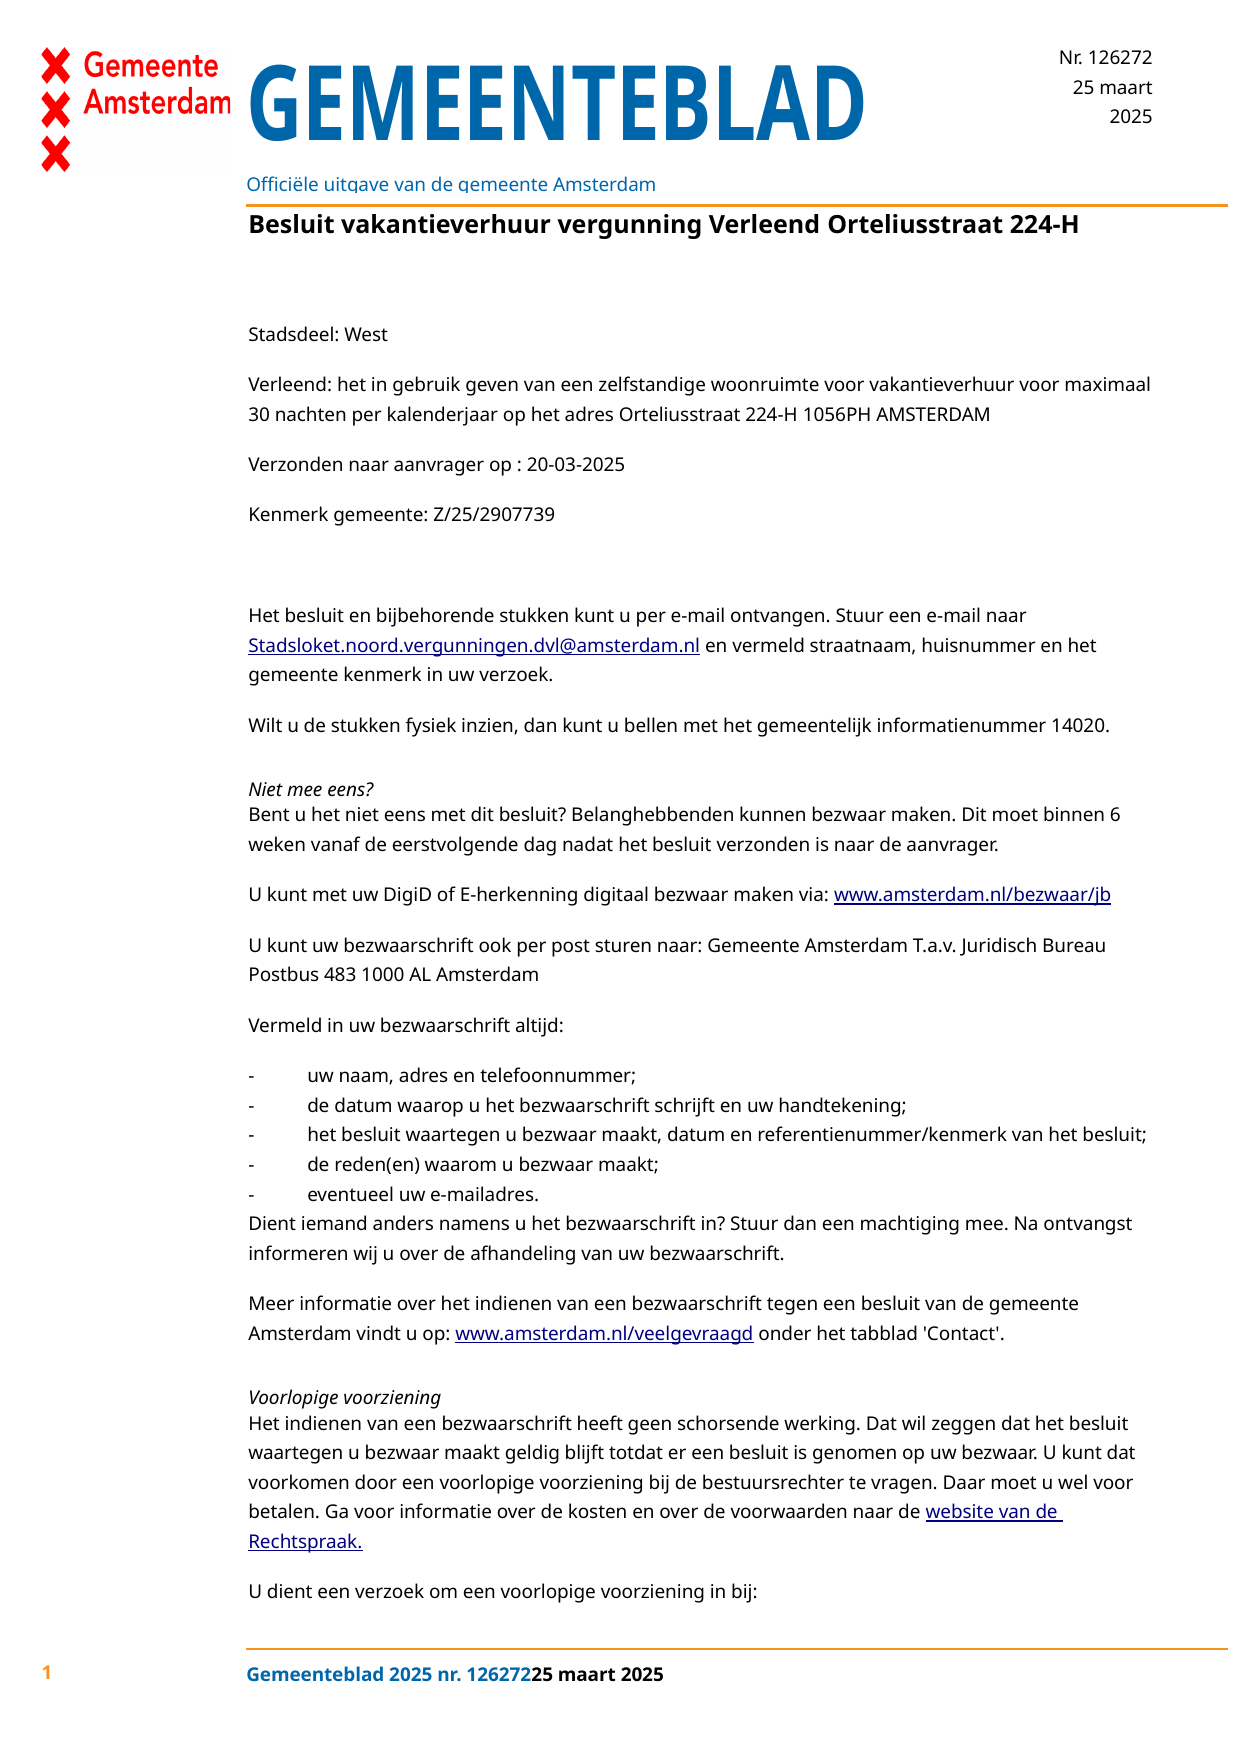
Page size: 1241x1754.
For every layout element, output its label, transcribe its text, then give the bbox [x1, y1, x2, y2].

text U kunt met uw DigiD of E-herkenning digitaal bezwaar maken via: www.amsterdam.nl/bezwaar/jb [248, 882, 1152, 907]
text Besluit vakantieverhuur vergunning Verleend Orteliusstraat 224-H [248, 207, 1152, 241]
list het besluit waartegen u bezwaar maakt, datum en referentienummer/kenmerk van het besluit; [248, 1122, 1152, 1147]
list de reden(en) waarom u bezwaar maakt; [248, 1151, 1152, 1177]
text Niet mee eens? [248, 776, 1152, 802]
text Vermeld in uw bezwaarschrift altijd: [248, 1012, 1152, 1038]
text Verzonden naar aanvrager op : 20-03-2025 [248, 451, 1152, 477]
text Stadsdeel: West [248, 321, 1152, 346]
text Meer informatie over het indienen van een bezwaarschrift tegen een besluit van de gemeente Amsterdam vindt u op: www.amsterdam.nl/veelgevraagd onder het tabblad 'Contact'. [248, 1290, 1152, 1346]
text Bent u het niet eens met dit besluit? Belanghebbenden kunnen bezwaar maken. Dit moet binnen 6 weken vanaf de eerstvolgende dag nadat het besluit verzonden is naar de aanvrager. [248, 802, 1152, 857]
text Het indienen van een bezwaarschrift heeft geen schorsende werking. Dat wil zeggen dat het besluit waartegen u bezwaar maakt geldig blijft totdat er een besluit is genomen op uw bezwaar. U kunt dat voorkomen door een voorlopige voorziening bij de bestuursrechter te vragen. Daar moet u wel voor betalen. Ga voor informatie over de kosten en over de voorwaarden naar de website van de Rechtspraak. [248, 1410, 1152, 1554]
text Verleend: het in gebruik geven van een zelfstandige woonruimte voor vakantieverhuur voor maximaal 30 nachten per kalenderjaar op het adres Orteliusstraat 224-H 1056PH AMSTERDAM [248, 371, 1152, 426]
text Het besluit en bijbehorende stukken kunt u per e-mail ontvangen. Stuur een e-mail naar Stadsloket.noord.vergunningen.dvl@amsterdam.nl en vermeld straatnaam, huisnummer en het gemeente kenmerk in uw verzoek. [248, 602, 1152, 687]
picture [41, 47, 231, 172]
text Wilt u de stukken fysiek inzien, dan kunt u bellen met het gemeentelijk informatienummer 14020. [248, 712, 1152, 738]
text U kunt uw bezwaarschrift ook per post sturen naar: Gemeente Amsterdam T.a.v. Juridisch Bureau Postbus 483 1000 AL Amsterdam [248, 932, 1152, 987]
text Dient iemand anders namens u het bezwaarschrift in? Stuur dan een machtiging mee. Na ontvangst informeren wij u over de afhandeling van uw bezwaarschrift. [248, 1210, 1152, 1266]
text U dient een verzoek om een voorlopige voorziening in bij: [248, 1578, 1152, 1604]
list uw naam, adres en telefoonnummer; [248, 1062, 1152, 1088]
text Voorlopige voorziening [248, 1384, 1152, 1410]
list eventueel uw e-mailadres. [248, 1181, 1152, 1207]
list de datum waarop u het bezwaarschrift schrijft en uw handtekening; [248, 1092, 1152, 1118]
text Kenmerk gemeente: Z/25/2907739 [248, 502, 1152, 527]
